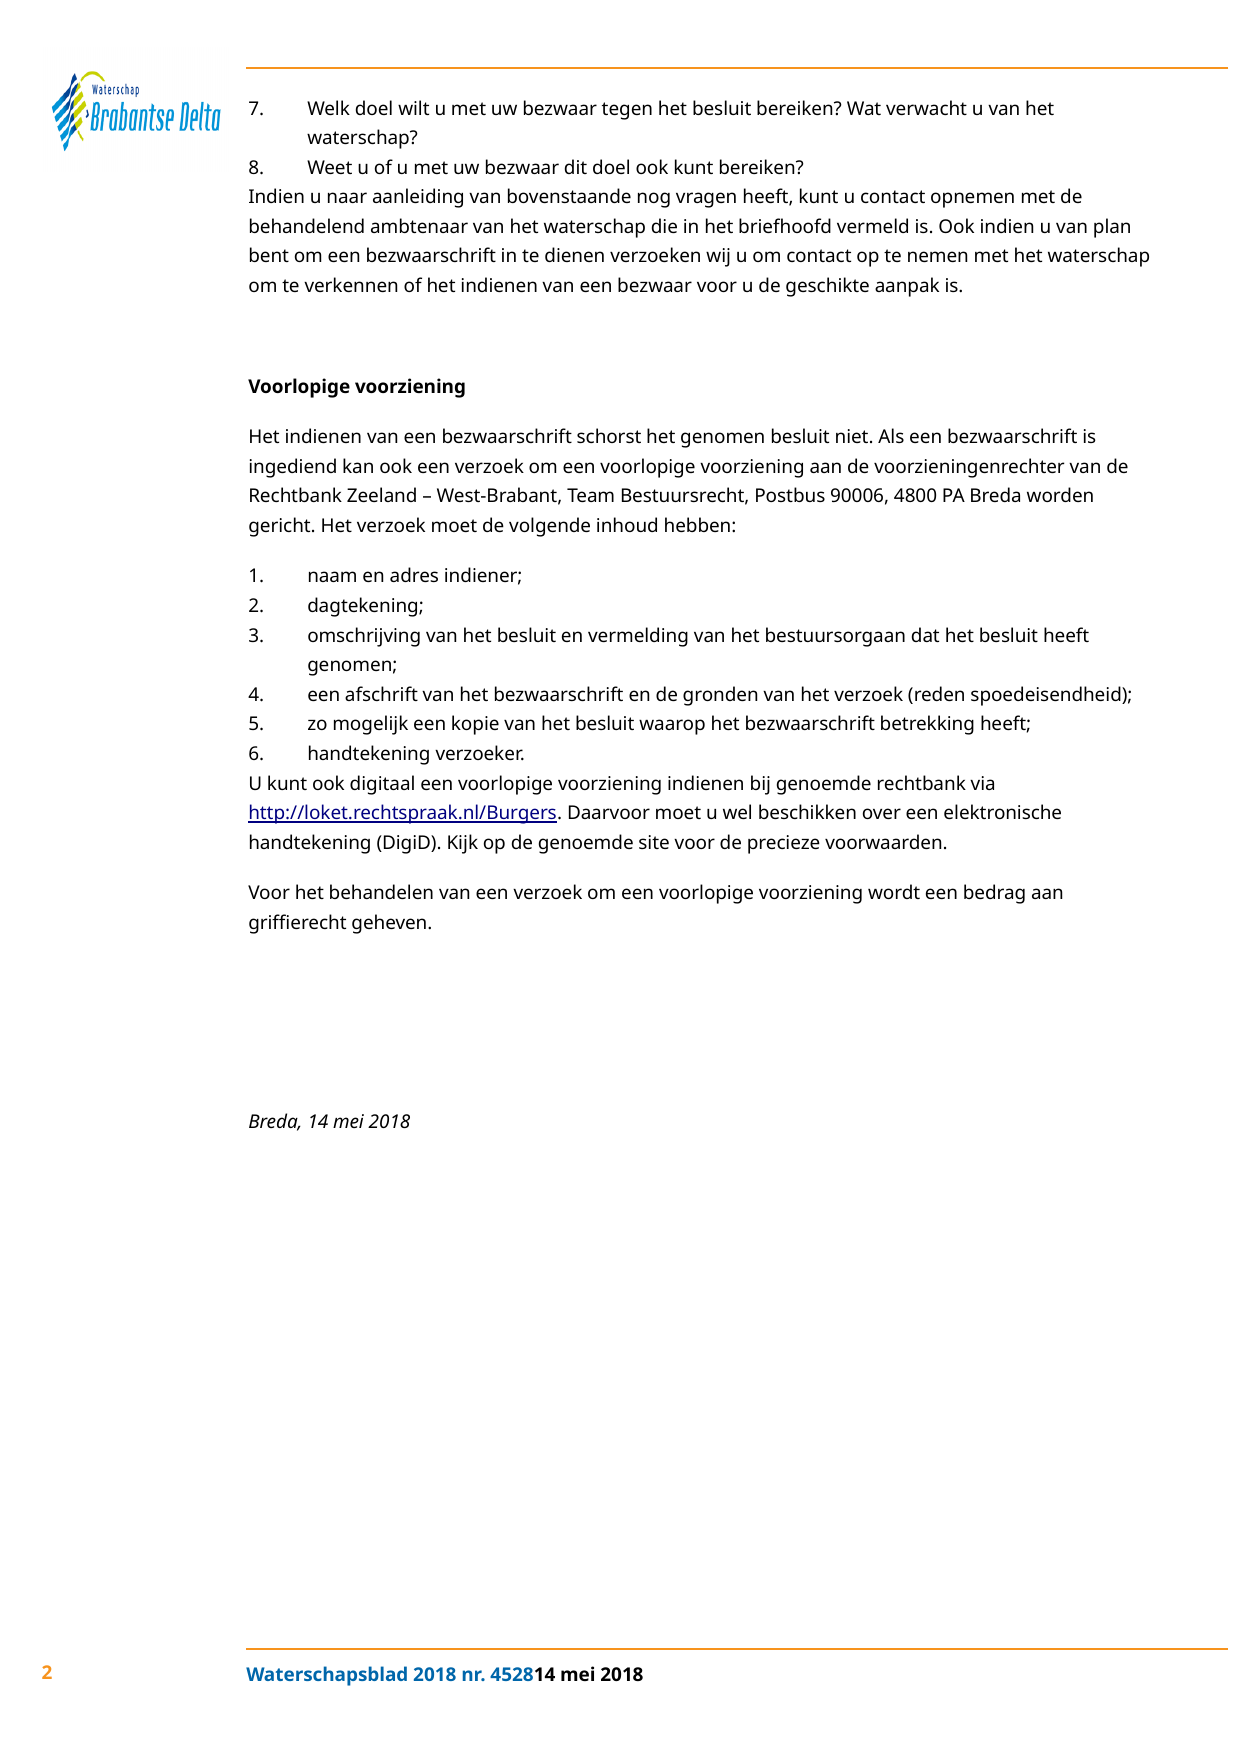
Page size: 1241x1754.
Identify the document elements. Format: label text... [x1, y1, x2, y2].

list een afschrift van het bezwaarschrift en de gronden van het verzoek (reden spoedeisendheid); [248, 681, 1152, 707]
list Weet u of u met uw bezwaar dit doel ook kunt bereiken? [248, 154, 1152, 180]
list zo mogelijk een kopie van het besluit waarop het bezwaarschrift betrekking heeft; [248, 711, 1152, 736]
list naam en adres indiener; [248, 563, 1152, 588]
text Indien u naar aanleiding van bovenstaande nog vragen heeft, kunt u contact opnemen met de behandelend ambtenaar van het waterschap die in het briefhoofd vermeld is. Ook indien u van plan bent om een bezwaarschrift in te dienen verzoeken wij u om contact op te nemen met het waterschap om te verkennen of het indienen van een bezwaar voor u de geschikte aanpak is. [248, 183, 1152, 298]
text Voorlopige voorziening [248, 373, 1152, 399]
text Het indienen van een bezwaarschrift schorst het genomen besluit niet. Als een bezwaarschrift is ingediend kan ook een verzoek om een voorlopige voorziening aan de voorzieningenrechter van de Rechtbank Zeeland – West-Brabant, Team Bestuursrecht, Postbus 90006, 4800 PA Breda worden gericht. Het verzoek moet de volgende inhoud hebben: [248, 423, 1152, 538]
list dagtekening; [248, 592, 1152, 618]
picture [41, 47, 231, 172]
text Breda, 14 mei 2018 [248, 1108, 1152, 1134]
list handtekening verzoeker. [248, 740, 1152, 766]
list Welk doel wilt u met uw bezwaar tegen het besluit bereiken? Wat verwacht u van het waterschap? [248, 95, 1152, 150]
list omschrijving van het besluit en vermelding van het bestuursorgaan dat het besluit heeft genomen; [248, 622, 1152, 677]
text U kunt ook digitaal een voorlopige voorziening indienen bij genoemde rechtbank via http://loket.rechtspraak.nl/Burgers. Daarvoor moet u wel beschikken over een elektronische handtekening (DigiD). Kijk op de genoemde site voor de precieze voorwaarden. [248, 770, 1152, 855]
text Voor het behandelen van een verzoek om een voorlopige voorziening wordt een bedrag aan griffierecht geheven. [248, 879, 1152, 935]
